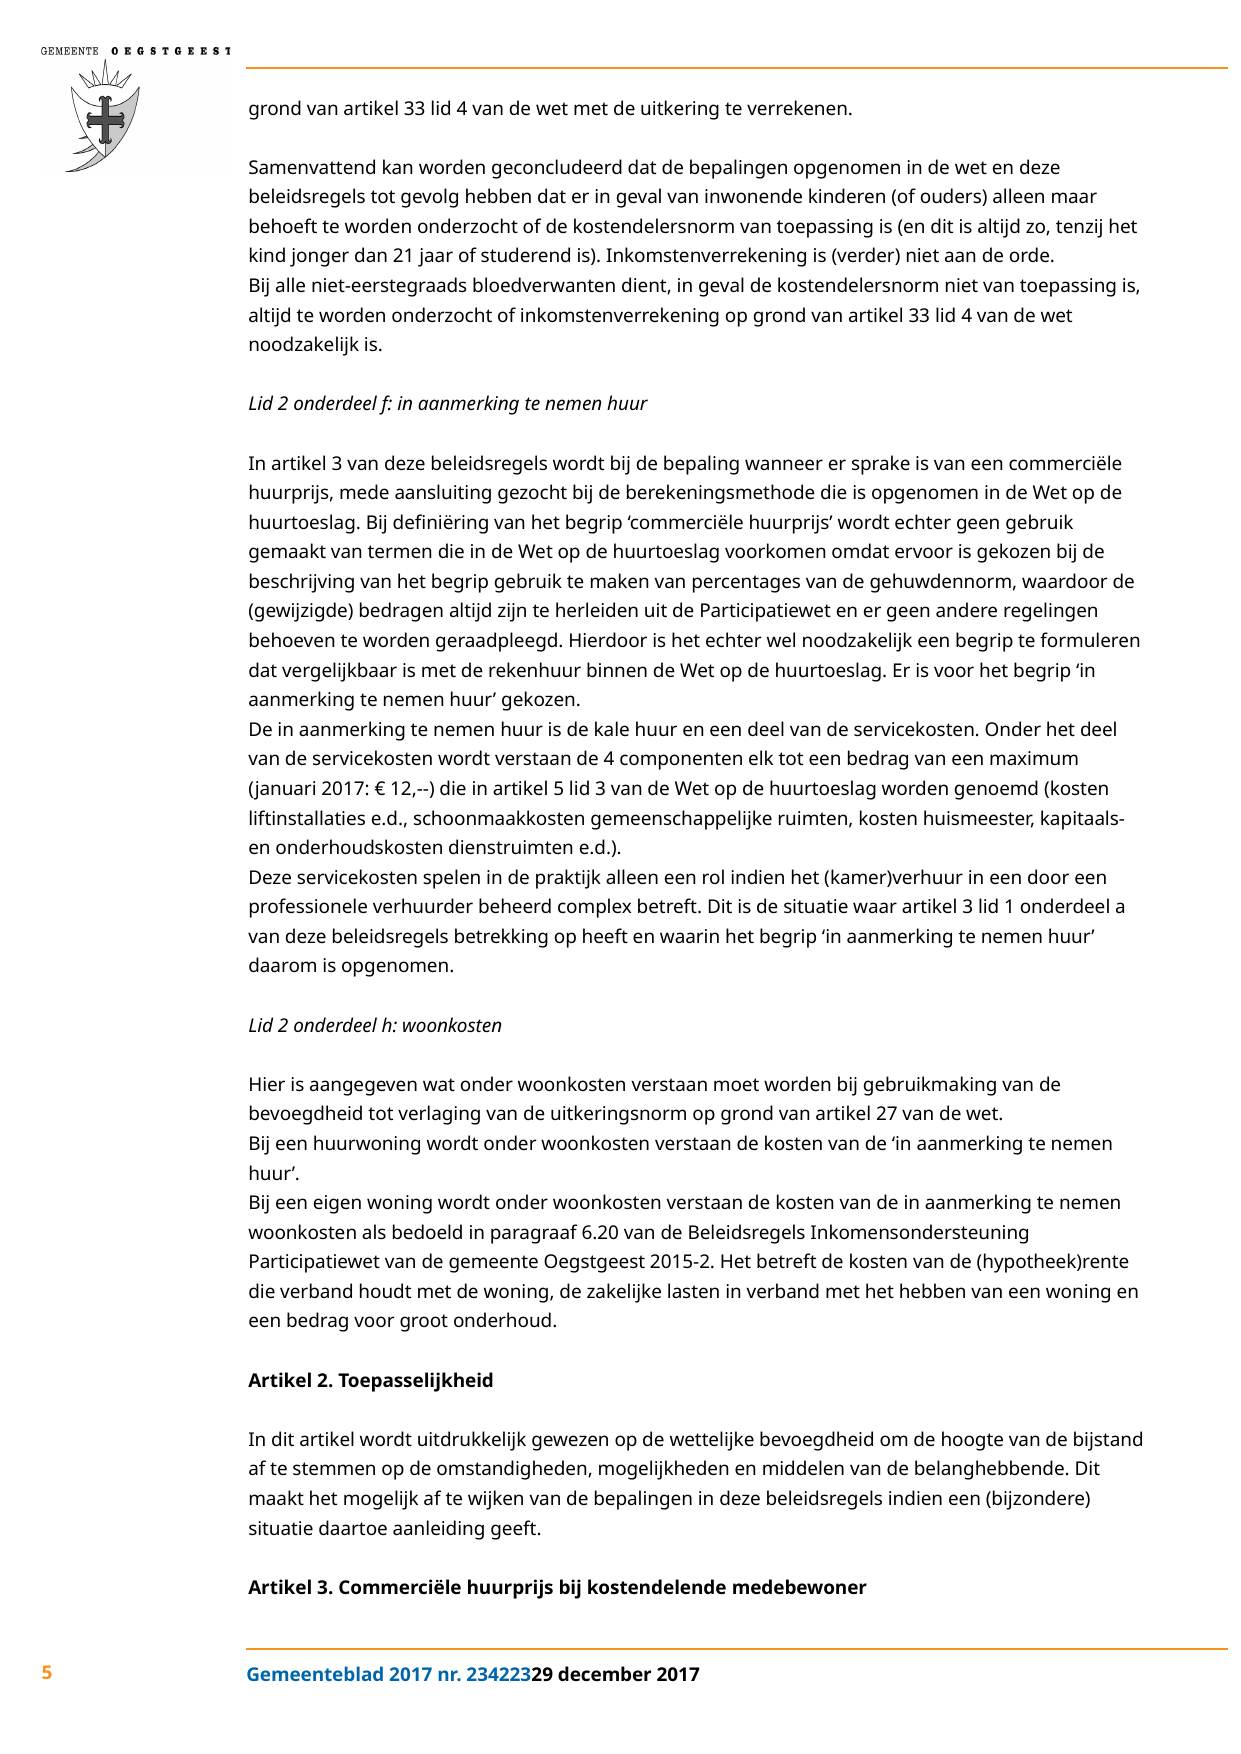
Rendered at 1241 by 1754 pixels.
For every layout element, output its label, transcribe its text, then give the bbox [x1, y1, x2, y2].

text Bij een eigen woning wordt onder woonkosten verstaan de kosten van de in aanmerking te nemen woonkosten als bedoeld in paragraaf 6.20 van de Beleidsregels Inkomensondersteuning Participatiewet van de gemeente Oegstgeest 2015-2. Het betreft de kosten van de (hypotheek)rente die verband houdt met de woning, de zakelijke lasten in verband met het hebben van een woning en een bedrag voor groot onderhoud. [248, 1189, 1152, 1333]
text Artikel 3. Commerciële huurprijs bij kostendelende medebewoner [248, 1574, 1152, 1600]
text Lid 2 onderdeel f: in aanmerking te nemen huur [248, 391, 1152, 416]
text Samenvattend kan worden geconcludeerd dat de bepalingen opgenomen in de wet en deze beleidsregels tot gevolg hebben dat er in geval van inwonende kinderen (of ouders) alleen maar behoeft te worden onderzocht of de kostendelersnorm van toepassing is (en dit is altijd zo, tenzij het kind jonger dan 21 jaar of studerend is). Inkomstenverrekening is (verder) niet aan de orde. [248, 154, 1152, 268]
text In dit artikel wordt uitdrukkelijk gewezen op de wettelijke bevoegdheid om de hoogte van de bijstand af te stemmen op de omstandigheden, mogelijkheden en middelen van de belanghebbende. Dit maakt het mogelijk af te wijken van de bepalingen in deze beleidsregels indien een (bijzondere) situatie daartoe aanleiding geeft. [248, 1426, 1152, 1541]
text De in aanmerking te nemen huur is de kale huur en een deel van de servicekosten. Onder het deel van de servicekosten wordt verstaan de 4 componenten elk tot een bedrag van een maximum (januari 2017: € 12,--) die in artikel 5 lid 3 van de Wet op de huurtoeslag worden genoemd (kosten liftinstallaties e.d., schoonmaakkosten gemeenschappelijke ruimten, kosten huismeester, kapitaals- en onderhoudskosten dienstruimten e.d.). [248, 716, 1152, 860]
text Lid 2 onderdeel h: woonkosten [248, 1012, 1152, 1038]
text grond van artikel 33 lid 4 van de wet met de uitkering te verrekenen. [248, 95, 1152, 121]
text Deze servicekosten spelen in de praktijk alleen een rol indien het (kamer)verhuur in een door een professionele verhuurder beheerd complex betreft. Dit is de situatie waar artikel 3 lid 1 onderdeel a van deze beleidsregels betrekking op heeft en waarin het begrip ‘in aanmerking te nemen huur’ daarom is opgenomen. [248, 864, 1152, 978]
text In artikel 3 van deze beleidsregels wordt bij de bepaling wanneer er sprake is van een commerciële huurprijs, mede aansluiting gezocht bij de berekeningsmethode die is opgenomen in de Wet op de huurtoeslag. Bij definiëring van het begrip ‘commerciële huurprijs’ wordt echter geen gebruik gemaakt van termen die in de Wet op de huurtoeslag voorkomen omdat ervoor is gekozen bij de beschrijving van het begrip gebruik te maken van percentages van de gehuwdennorm, waardoor de (gewijzigde) bedragen altijd zijn te herleiden uit de Participatiewet en er geen andere regelingen behoeven te worden geraadpleegd. Hierdoor is het echter wel noodzakelijk een begrip te formuleren dat vergelijkbaar is met de rekenhuur binnen de Wet op de huurtoeslag. Er is voor het begrip ‘in aanmerking te nemen huur’ gekozen. [248, 450, 1152, 712]
picture [41, 47, 231, 172]
text Artikel 2. Toepasselijkheid [248, 1367, 1152, 1393]
text Hier is aangegeven wat onder woonkosten verstaan moet worden bij gebruikmaking van de bevoegdheid tot verlaging van de uitkeringsnorm op grond van artikel 27 van de wet. [248, 1071, 1152, 1126]
text Bij een huurwoning wordt onder woonkosten verstaan de kosten van de ‘in aanmerking te nemen huur’. [248, 1130, 1152, 1186]
text Bij alle niet-eerstegraads bloedverwanten dient, in geval de kostendelersnorm niet van toepassing is, altijd te worden onderzocht of inkomstenverrekening op grond van artikel 33 lid 4 van de wet noodzakelijk is. [248, 272, 1152, 357]
